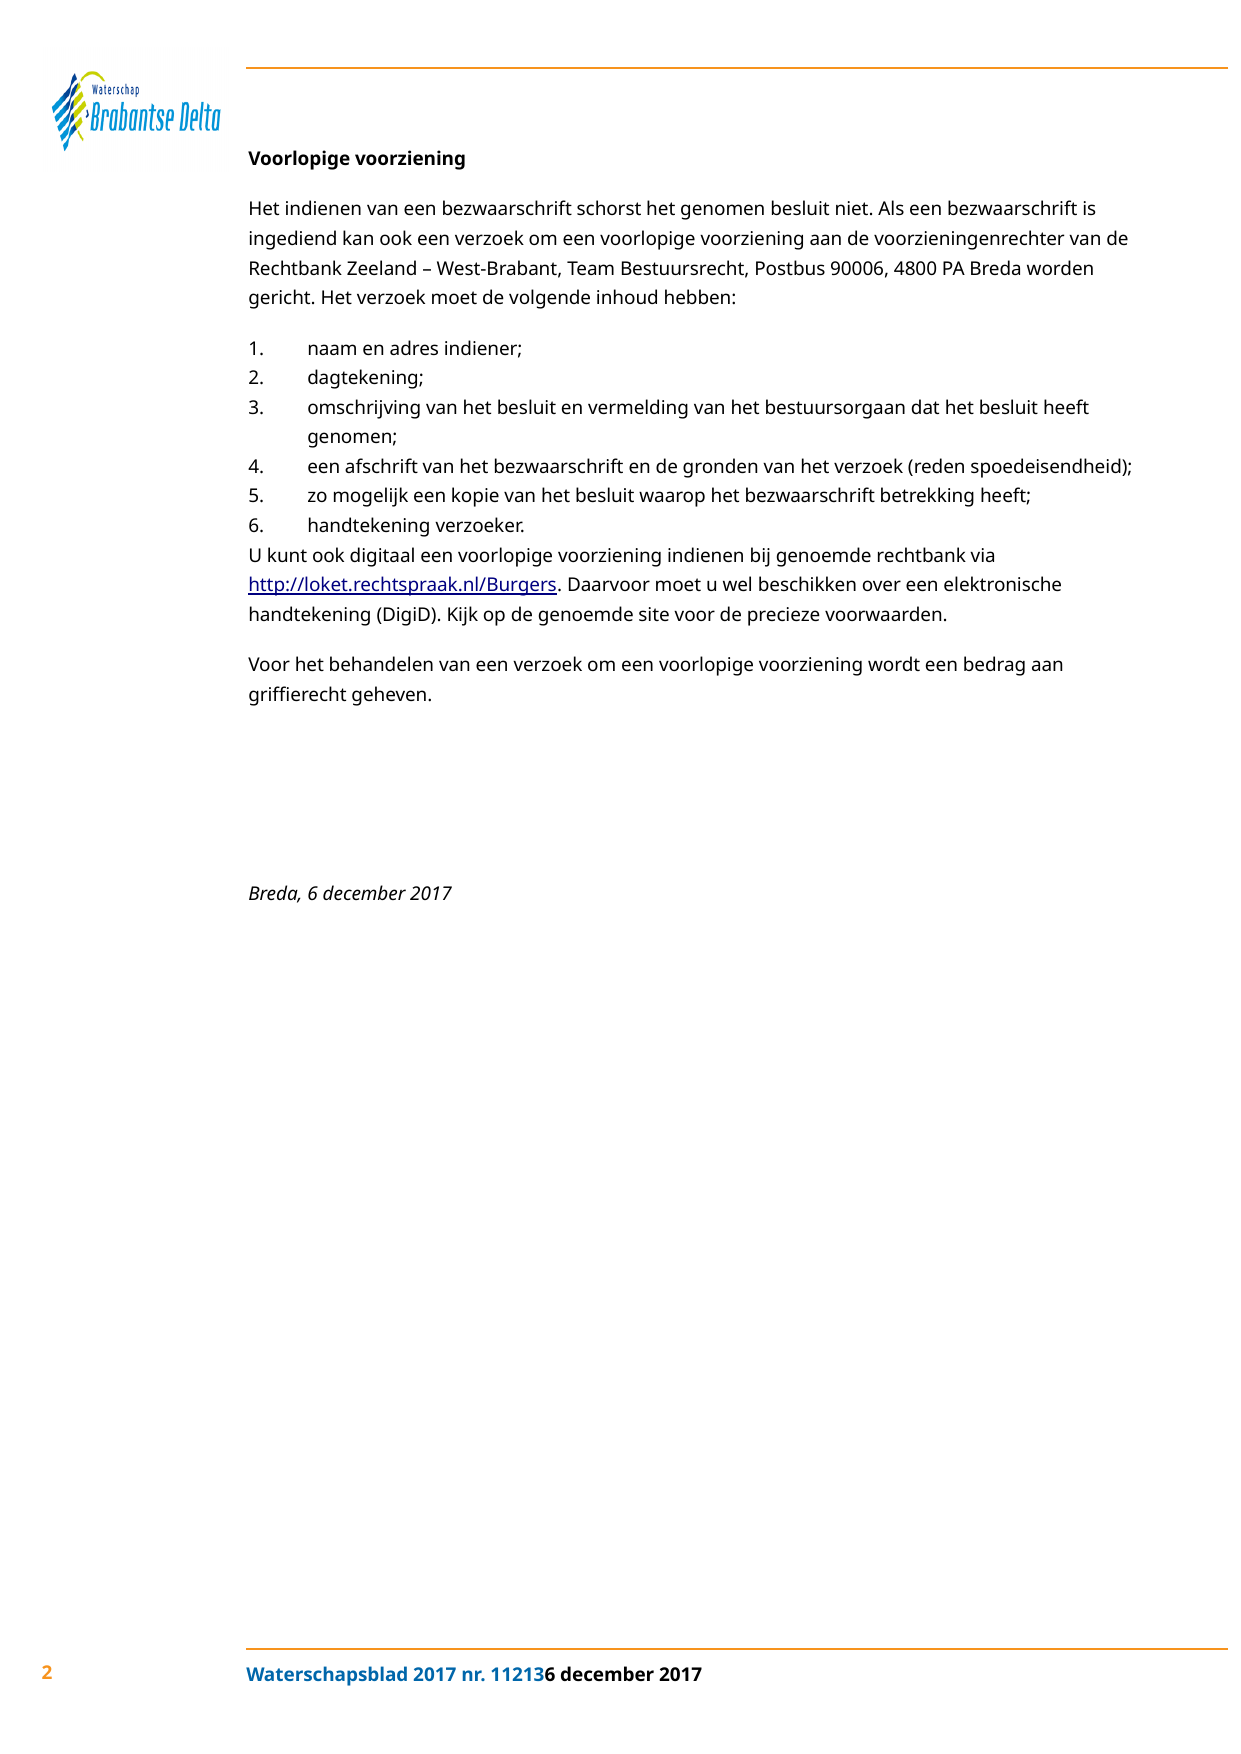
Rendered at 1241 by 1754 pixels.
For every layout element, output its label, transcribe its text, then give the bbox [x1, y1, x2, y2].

text Voor het behandelen van een verzoek om een voorlopige voorziening wordt een bedrag aan griffierecht geheven. [248, 651, 1152, 707]
list omschrijving van het besluit en vermelding van het bestuursorgaan dat het besluit heeft genomen; [248, 394, 1152, 449]
text U kunt ook digitaal een voorlopige voorziening indienen bij genoemde rechtbank via http://loket.rechtspraak.nl/Burgers. Daarvoor moet u wel beschikken over een elektronische handtekening (DigiD). Kijk op de genoemde site voor de precieze voorwaarden. [248, 542, 1152, 627]
picture [41, 47, 231, 172]
list handtekening verzoeker. [248, 512, 1152, 538]
text Het indienen van een bezwaarschrift schorst het genomen besluit niet. Als een bezwaarschrift is ingediend kan ook een verzoek om een voorlopige voorziening aan de voorzieningenrechter van de Rechtbank Zeeland – West-Brabant, Team Bestuursrecht, Postbus 90006, 4800 PA Breda worden gericht. Het verzoek moet de volgende inhoud hebben: [248, 196, 1152, 310]
text Voorlopige voorziening [248, 145, 1152, 171]
list naam en adres indiener; [248, 335, 1152, 361]
list een afschrift van het bezwaarschrift en de gronden van het verzoek (reden spoedeisendheid); [248, 453, 1152, 479]
list zo mogelijk een kopie van het besluit waarop het bezwaarschrift betrekking heeft; [248, 483, 1152, 508]
text Breda, 6 december 2017 [248, 880, 1152, 906]
list dagtekening; [248, 364, 1152, 390]
